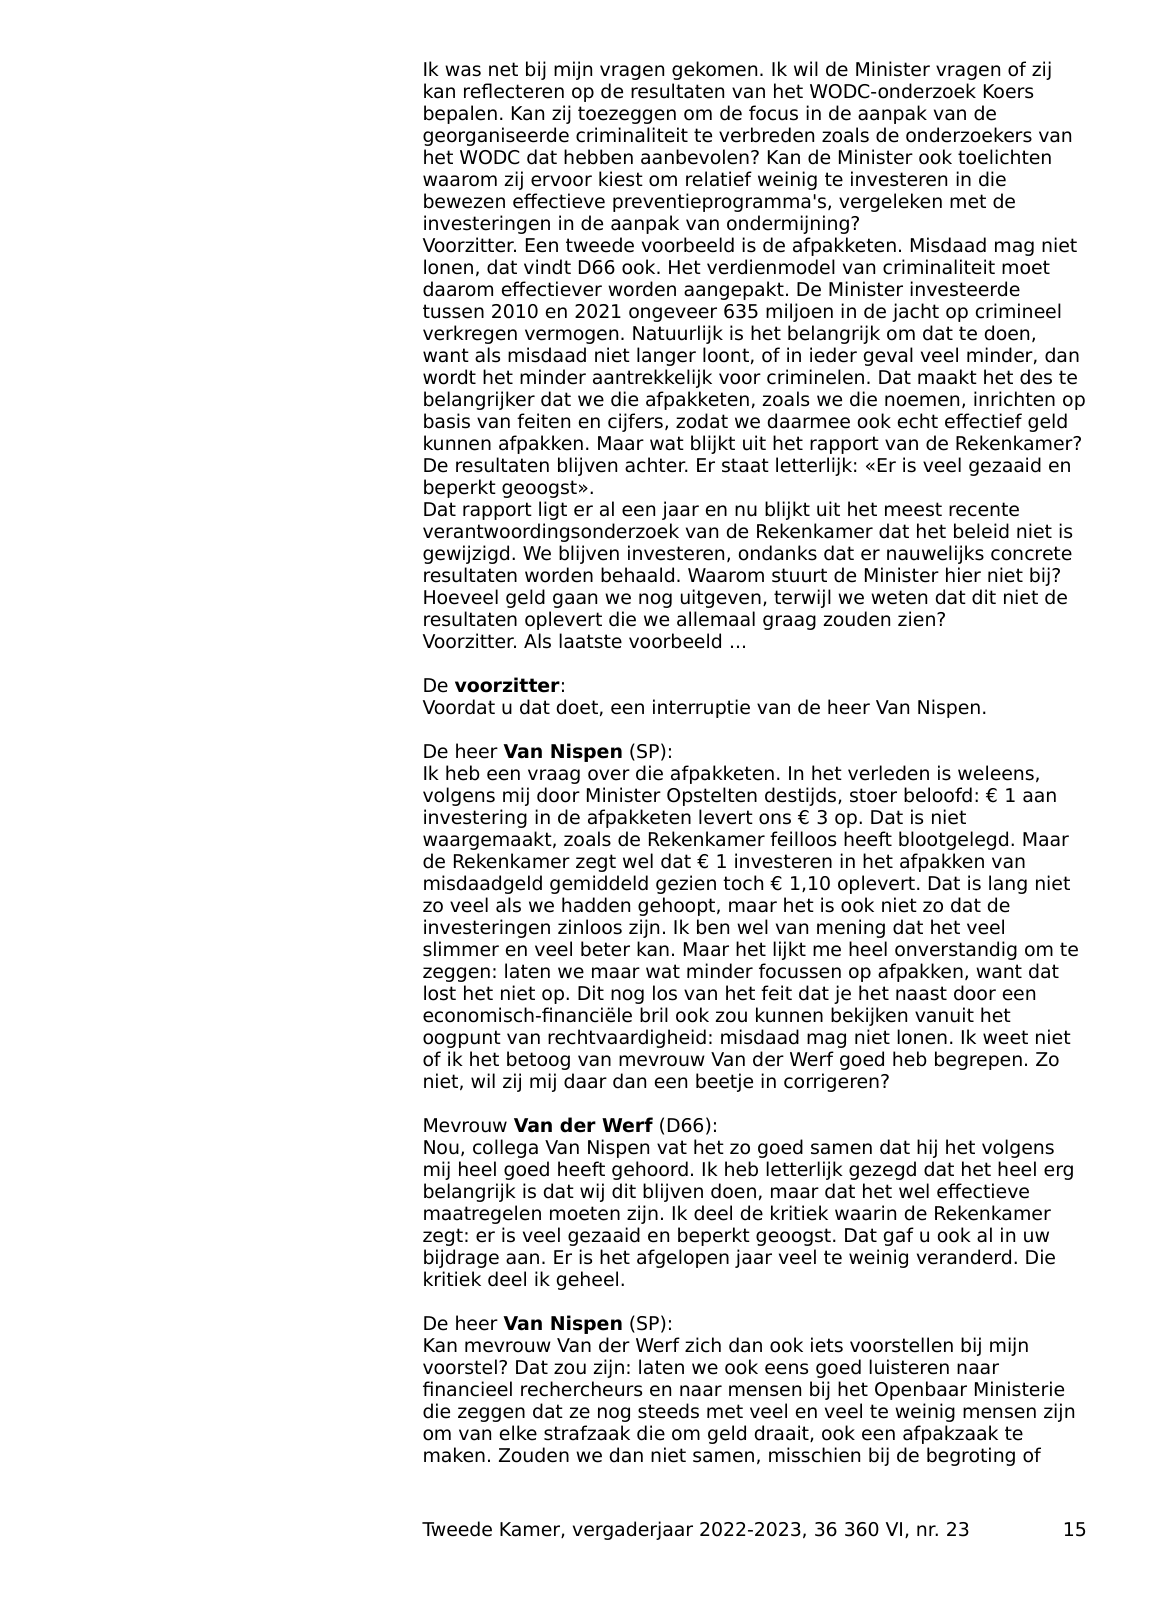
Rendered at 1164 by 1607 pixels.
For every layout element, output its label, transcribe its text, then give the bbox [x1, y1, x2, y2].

text Voorzitter. Als laatste voorbeeld ... [422, 631, 1087, 652]
text Mevrouw Van der Werf (D66): [422, 1115, 1087, 1137]
text De heer Van Nispen (SP): [422, 1313, 1087, 1335]
text De voorzitter: [422, 675, 1087, 697]
text Ik was net bij mijn vragen gekomen. Ik wil de Minister vragen of zij kan reflecteren op de resultaten van het WODC-onderzoek Koers bepalen. Kan zij toezeggen om de focus in de aanpak van de georganiseerde criminaliteit te verbreden zoals de onderzoekers van het WODC dat hebben aanbevolen? Kan de Minister ook toelichten waarom zij ervoor kiest om relatief weinig te investeren in die bewezen effectieve preventieprogramma's, vergeleken met de investeringen in de aanpak van ondermijning? [422, 59, 1087, 235]
text Voorzitter. Een tweede voorbeeld is de afpakketen. Misdaad mag niet lonen, dat vindt D66 ook. Het verdienmodel van criminaliteit moet daarom effectiever worden aangepakt. De Minister investeerde tussen 2010 en 2021 ongeveer 635 miljoen in de jacht op crimineel verkregen vermogen. Natuurlijk is het belangrijk om dat te doen, want als misdaad niet langer loont, of in ieder geval veel minder, dan wordt het minder aantrekkelijk voor criminelen. Dat maakt het des te belangrijker dat we die afpakketen, zoals we die noemen, inrichten op basis van feiten en cijfers, zodat we daarmee ook echt effectief geld kunnen afpakken. Maar wat blijkt uit het rapport van de Rekenkamer? De resultaten blijven achter. Er staat letterlijk: «Er is veel gezaaid en beperkt geoogst». [422, 235, 1087, 499]
text Ik heb een vraag over die afpakketen. In het verleden is weleens, volgens mij door Minister Opstelten destijds, stoer beloofd: € 1 aan investering in de afpakketen levert ons € 3 op. Dat is niet waargemaakt, zoals de Rekenkamer feilloos heeft blootgelegd. Maar de Rekenkamer zegt wel dat € 1 investeren in het afpakken van misdaadgeld gemiddeld gezien toch € 1,10 oplevert. Dat is lang niet zo veel als we hadden gehoopt, maar het is ook niet zo dat de investeringen zinloos zijn. Ik ben wel van mening dat het veel slimmer en veel beter kan. Maar het lijkt me heel onverstandig om te zeggen: laten we maar wat minder focussen op afpakken, want dat lost het niet op. Dit nog los van het feit dat je het naast door een economisch-financiële bril ook zou kunnen bekijken vanuit het oogpunt van rechtvaardigheid: misdaad mag niet lonen. Ik weet niet of ik het betoog van mevrouw Van der Werf goed heb begrepen. Zo niet, wil zij mij daar dan een beetje in corrigeren? [422, 763, 1087, 1092]
text Dat rapport ligt er al een jaar en nu blijkt uit het meest recente verantwoordingsonderzoek van de Rekenkamer dat het beleid niet is gewijzigd. We blijven investeren, ondanks dat er nauwelijks concrete resultaten worden behaald. Waarom stuurt de Minister hier niet bij? Hoeveel geld gaan we nog uitgeven, terwijl we weten dat dit niet de resultaten oplevert die we allemaal graag zouden zien? [422, 499, 1087, 631]
text Voordat u dat doet, een interruptie van de heer Van Nispen. [422, 697, 1087, 719]
text Kan mevrouw Van der Werf zich dan ook iets voorstellen bij mijn voorstel? Dat zou zijn: laten we ook eens goed luisteren naar financieel rechercheurs en naar mensen bij het Openbaar Ministerie die zeggen dat ze nog steeds met veel en veel te weinig mensen zijn om van elke strafzaak die om geld draait, ook een afpakzaak te maken. Zouden we dan niet samen, misschien bij de begroting of [422, 1335, 1087, 1467]
text Nou, collega Van Nispen vat het zo goed samen dat hij het volgens mij heel goed heeft gehoord. Ik heb letterlijk gezegd dat het heel erg belangrijk is dat wij dit blijven doen, maar dat het wel effectieve maatregelen moeten zijn. Ik deel de kritiek waarin de Rekenkamer zegt: er is veel gezaaid en beperkt geoogst. Dat gaf u ook al in uw bijdrage aan. Er is het afgelopen jaar veel te weinig veranderd. Die kritiek deel ik geheel. [422, 1137, 1087, 1291]
text De heer Van Nispen (SP): [422, 741, 1087, 763]
